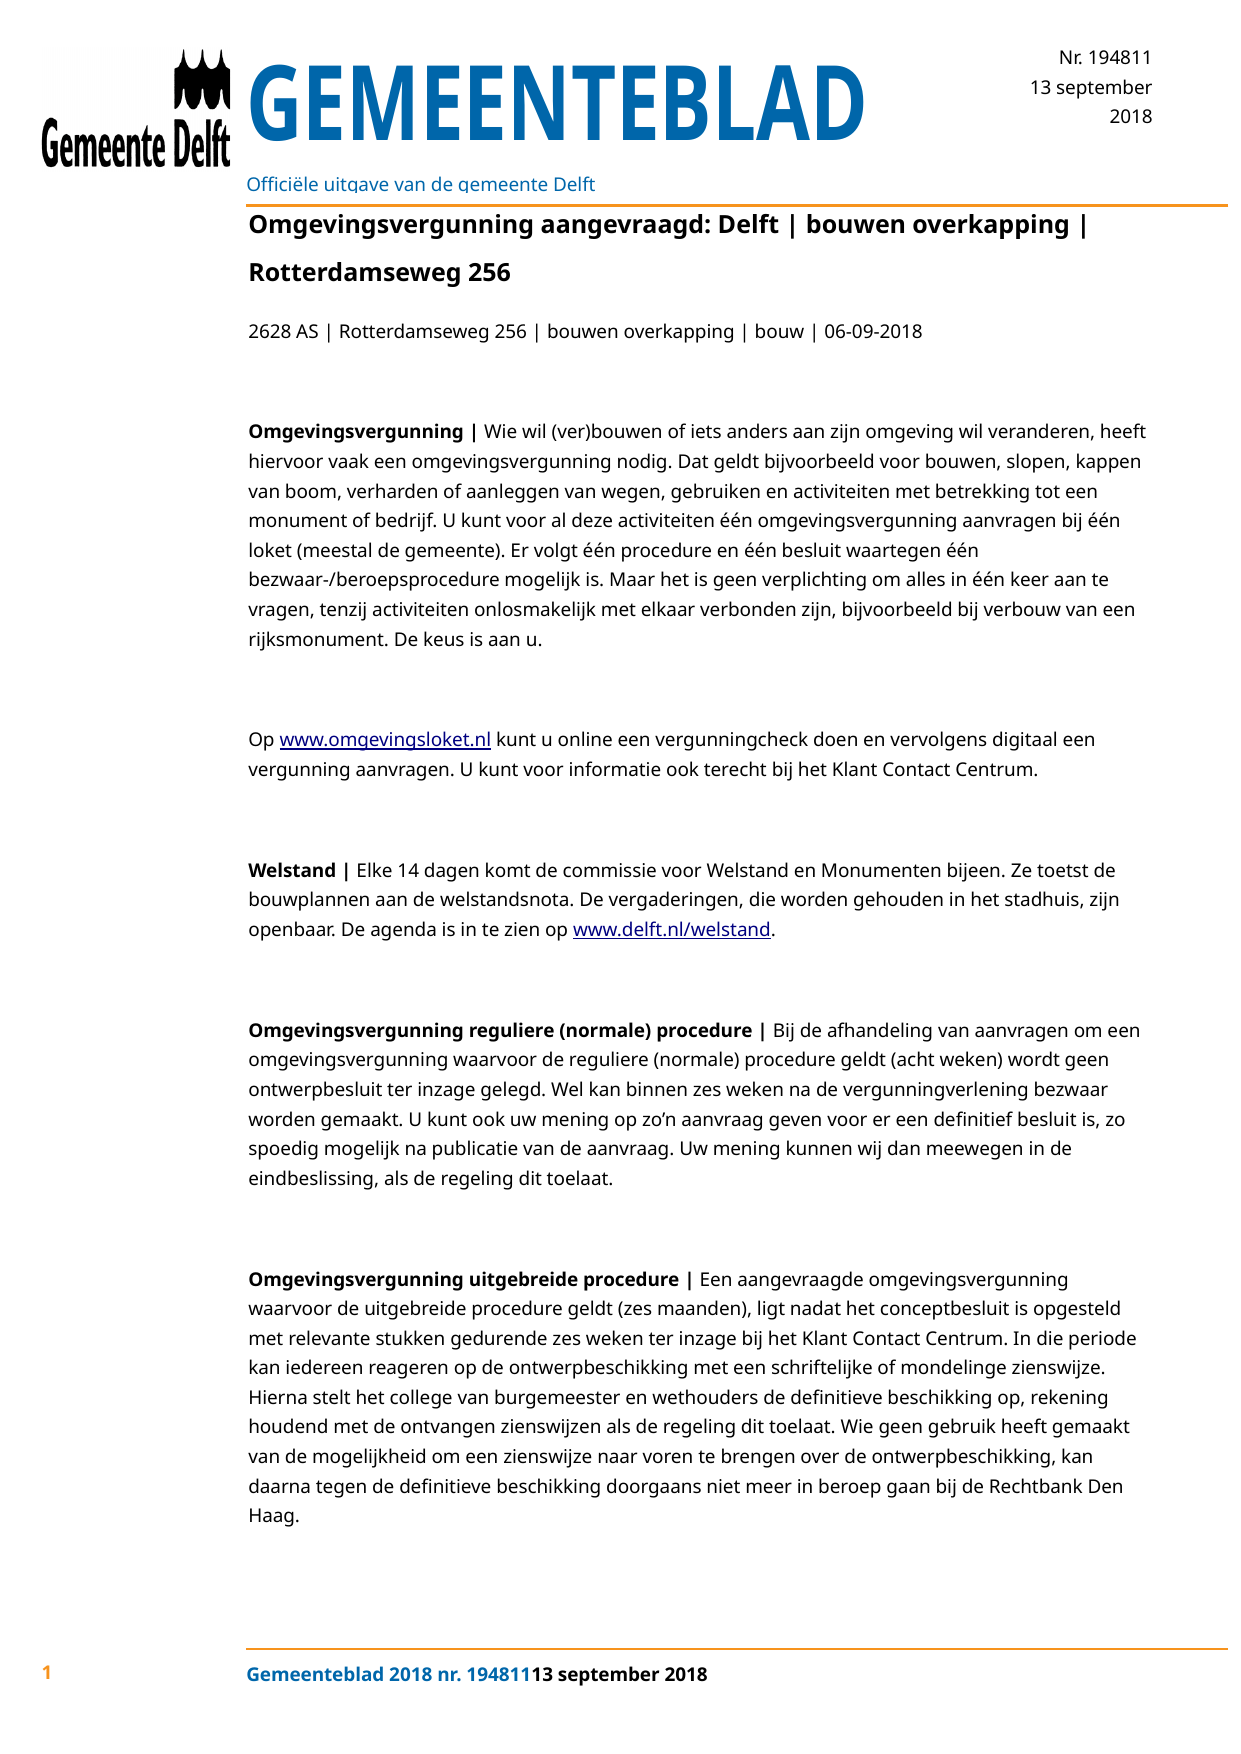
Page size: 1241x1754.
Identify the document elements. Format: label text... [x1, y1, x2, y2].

text 2628 AS | Rotterdamseweg 256 | bouwen overkapping | bouw | 06-09-2018 [248, 318, 1152, 344]
text Op www.omgevingsloket.nl kunt u online een vergunningcheck doen en vervolgens digitaal een vergunning aanvragen. U kunt voor informatie ook terecht bij het Klant Contact Centrum. [248, 727, 1152, 782]
text Omgevingsvergunning | Wie wil (ver)bouwen of iets anders aan zijn omgeving wil veranderen, heeft hiervoor vaak een omgevingsvergunning nodig. Dat geldt bijvoorbeeld voor bouwen, slopen, kappen van boom, verharden of aanleggen van wegen, gebruiken en activiteiten met betrekking tot een monument of bedrijf. U kunt voor al deze activiteiten één omgevingsvergunning aanvragen bij één loket (meestal de gemeente). Er volgt één procedure en één besluit waartegen één bezwaar-/beroepsprocedure mogelijk is. Maar het is geen verplichting om alles in één keer aan te vragen, tenzij activiteiten onlosmakelijk met elkaar verbonden zijn, bijvoorbeeld bij verbouw van een rijksmonument. De keus is aan u. [248, 419, 1152, 652]
picture [41, 47, 231, 172]
text Omgevingsvergunning aangevraagd: Delft | bouwen overkapping | Rotterdamseweg 256 [248, 207, 1152, 288]
text Welstand | Elke 14 dagen komt de commissie voor Welstand en Monumenten bijeen. Ze toetst de bouwplannen aan de welstandsnota. De vergaderingen, die worden gehouden in het stadhuis, zijn openbaar. De agenda is in te zien op www.delft.nl/welstand. [248, 857, 1152, 942]
text Omgevingsvergunning uitgebreide procedure | Een aangevraagde omgevingsvergunning waarvoor de uitgebreide procedure geldt (zes maanden), ligt nadat het conceptbesluit is opgesteld met relevante stukken gedurende zes weken ter inzage bij het Klant Contact Centrum. In die periode kan iedereen reageren op de ontwerpbeschikking met een schriftelijke of mondelinge zienswijze. Hierna stelt het college van burgemeester en wethouders de definitieve beschikking op, rekening houdend met de ontvangen zienswijzen als de regeling dit toelaat. Wie geen gebruik heeft gemaakt van de mogelijkheid om een zienswijze naar voren te brengen over de ontwerpbeschikking, kan daarna tegen de definitieve beschikking doorgaans niet meer in beroep gaan bij de Rechtbank Den Haag. [248, 1266, 1152, 1528]
text Omgevingsvergunning reguliere (normale) procedure | Bij de afhandeling van aanvragen om een omgevingsvergunning waarvoor de reguliere (normale) procedure geldt (acht weken) wordt geen ontwerpbesluit ter inzage gelegd. Wel kan binnen zes weken na de vergunningverlening bezwaar worden gemaakt. U kunt ook uw mening op zo’n aanvraag geven voor er een definitief besluit is, zo spoedig mogelijk na publicatie van de aanvraag. Uw mening kunnen wij dan meewegen in de eindbeslissing, als de regeling dit toelaat. [248, 1017, 1152, 1191]
